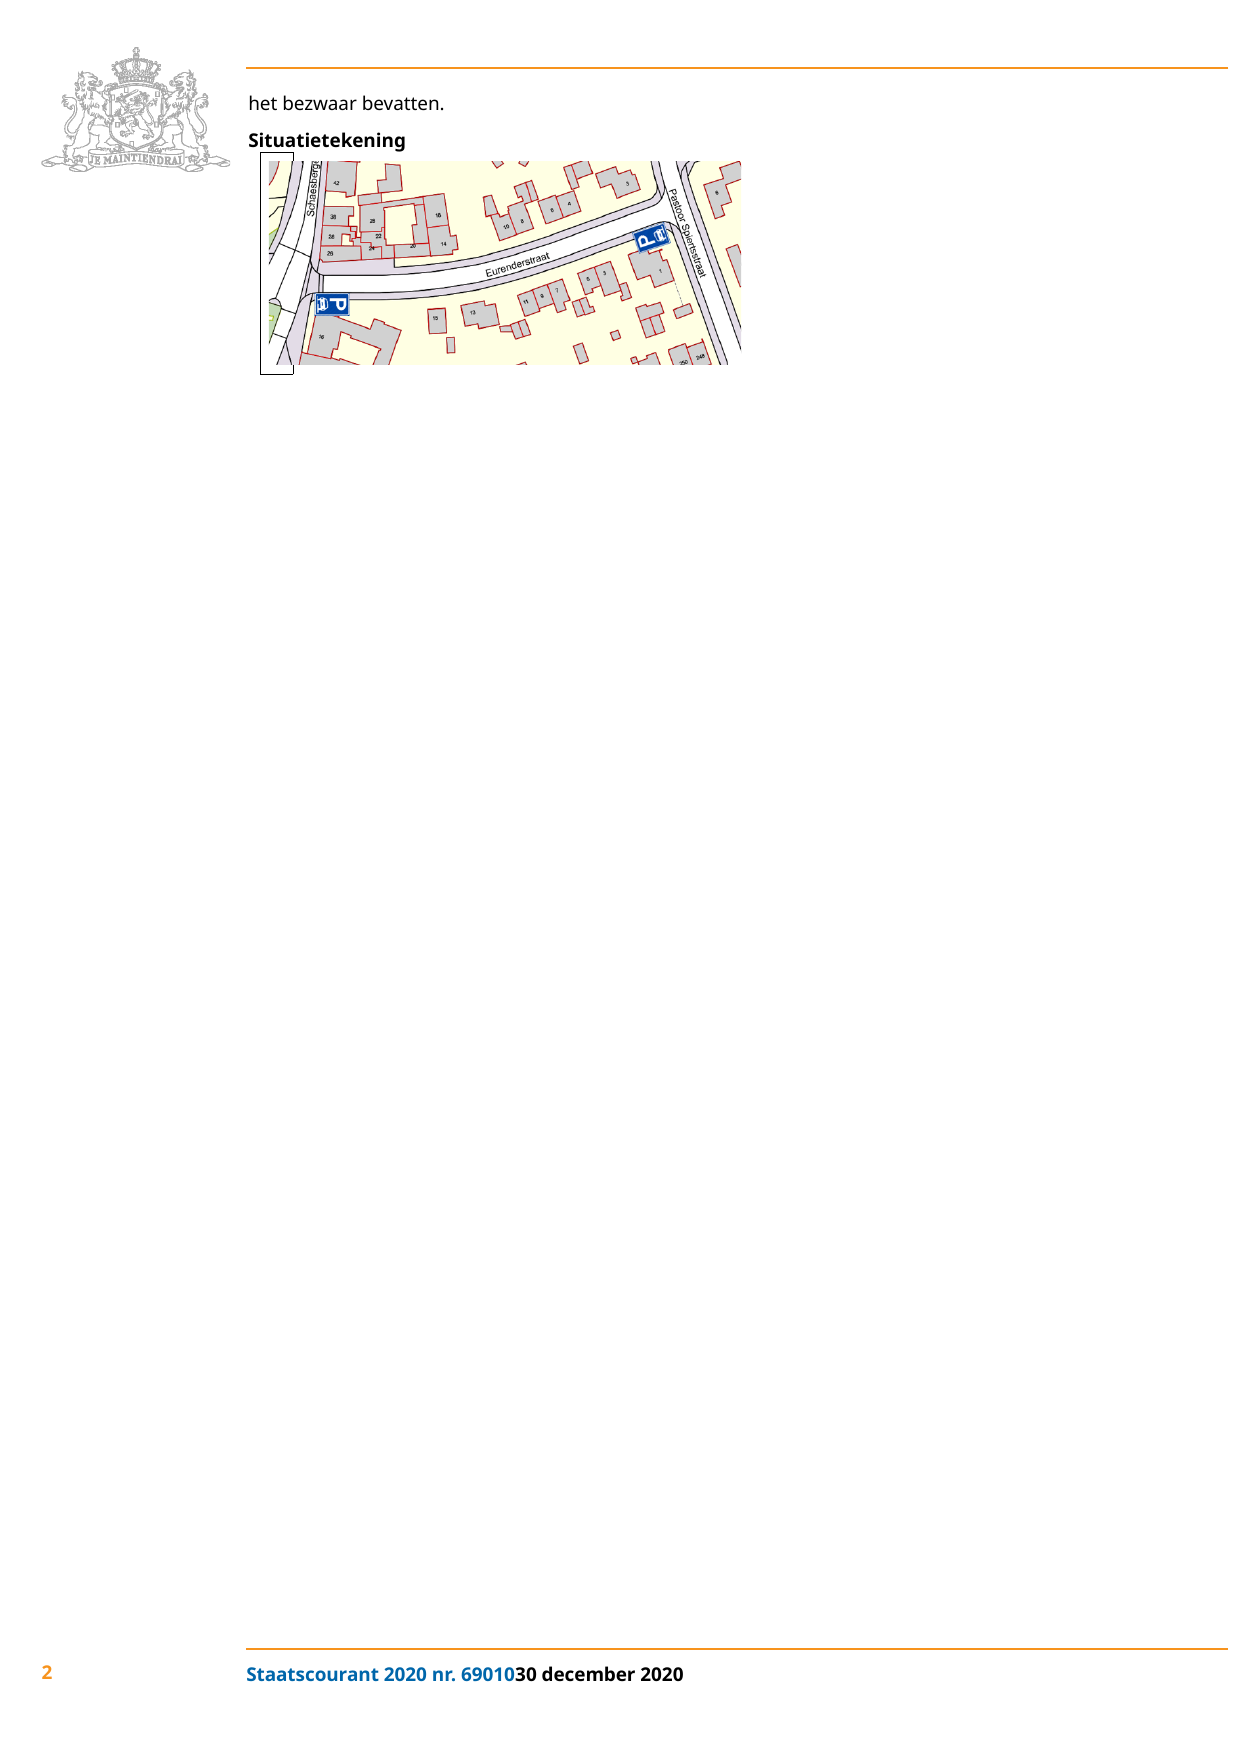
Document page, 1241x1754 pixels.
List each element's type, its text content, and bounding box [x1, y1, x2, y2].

text het bezwaar bevatten. [248, 95, 1152, 114]
text Situatietekening [248, 132, 1152, 151]
picture [41, 47, 231, 172]
picture [268, 161, 742, 365]
